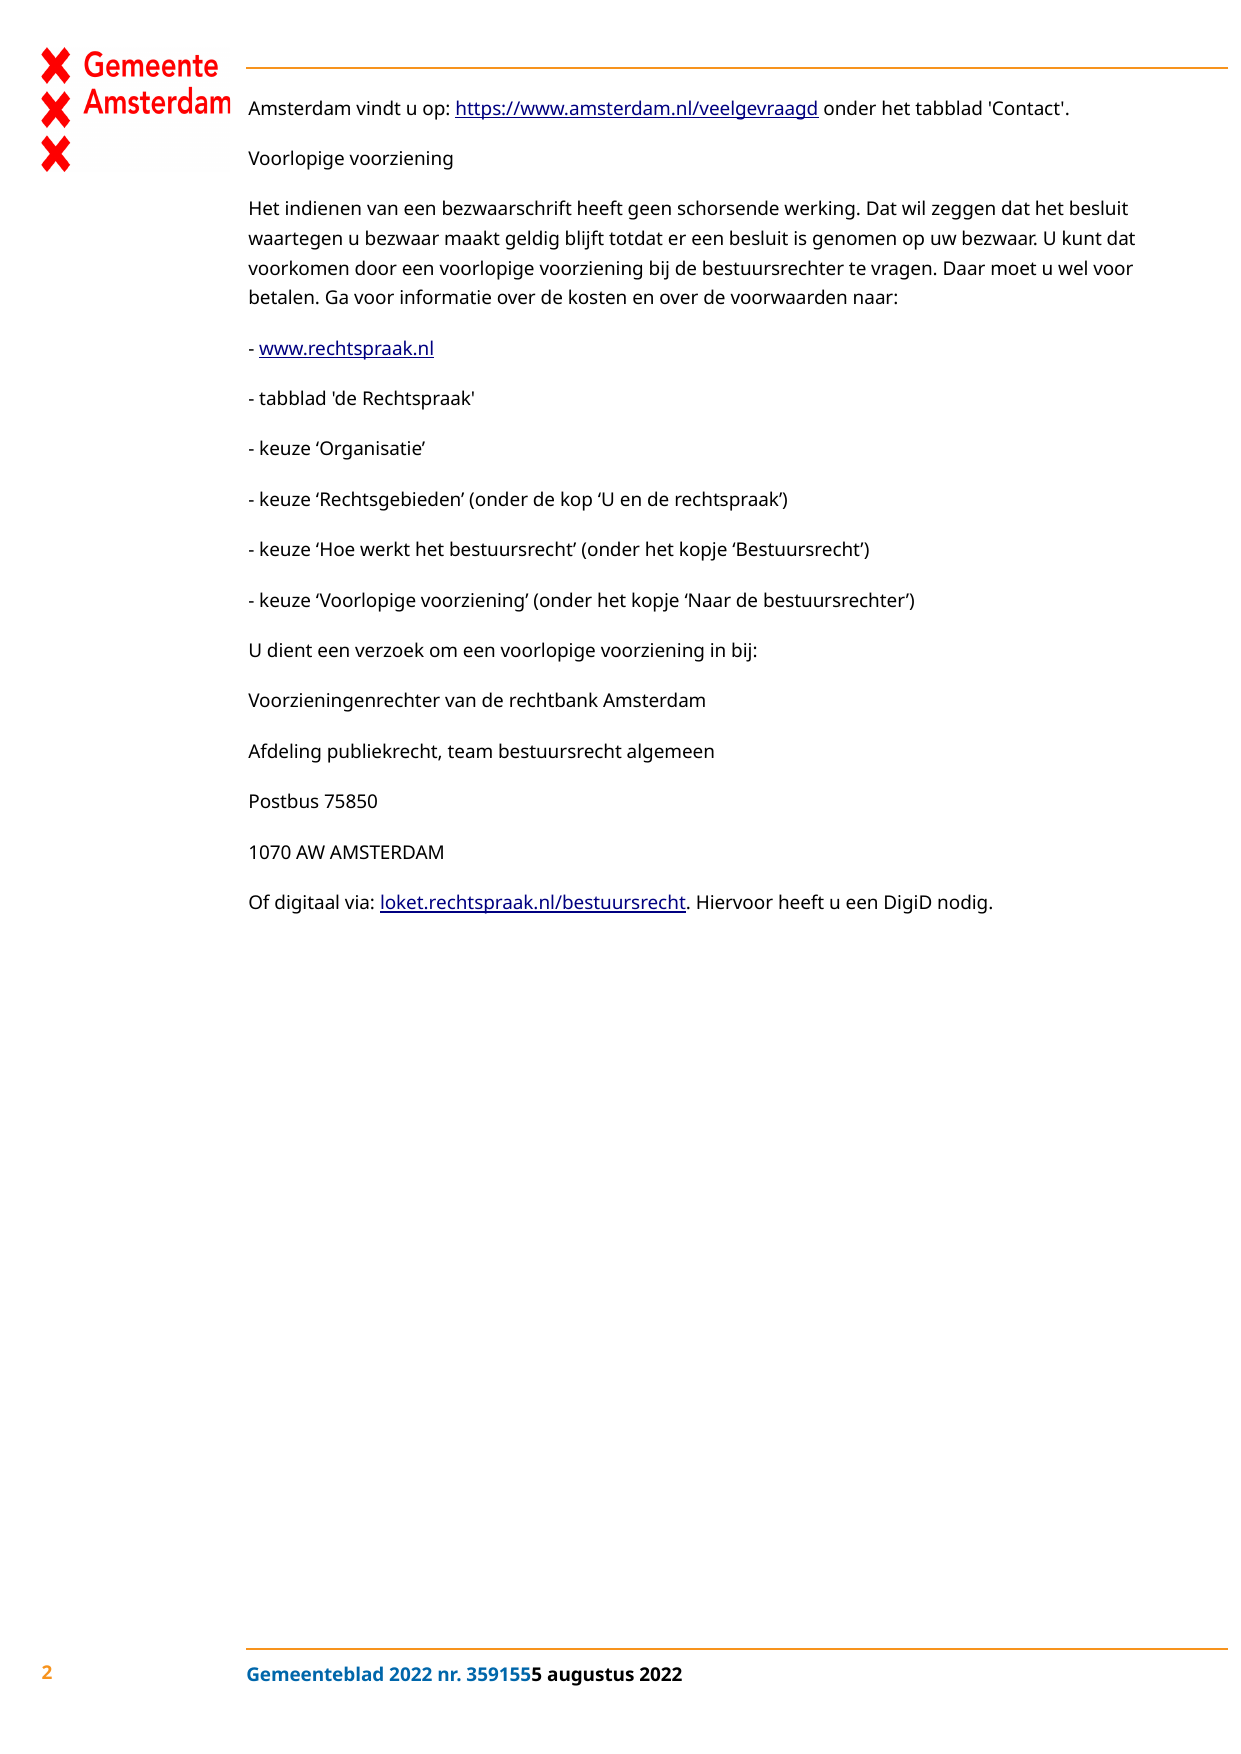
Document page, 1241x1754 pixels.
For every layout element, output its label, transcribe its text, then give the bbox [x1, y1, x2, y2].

text Voorzieningenrechter van de rechtbank Amsterdam [248, 688, 1152, 713]
text Het indienen van een bezwaarschrift heeft geen schorsende werking. Dat wil zeggen dat het besluit waartegen u bezwaar maakt geldig blijft totdat er een besluit is genomen op uw bezwaar. U kunt dat voorkomen door een voorlopige voorziening bij de bestuursrechter te vragen. Daar moet u wel voor betalen. Ga voor informatie over de kosten en over de voorwaarden naar: [248, 196, 1152, 310]
text Postbus 75850 [248, 788, 1152, 814]
text - keuze ‘Organisatie’ [248, 436, 1152, 461]
text - keuze ‘Rechtsgebieden’ (onder de kop ‘U en de rechtspraak’) [248, 486, 1152, 512]
text - keuze ‘Hoe werkt het bestuursrecht’ (onder het kopje ‘Bestuursrecht’) [248, 536, 1152, 562]
text 1070 AW AMSTERDAM [248, 839, 1152, 865]
picture [41, 47, 231, 172]
text Amsterdam vindt u op: https://www.amsterdam.nl/veelgevraagd onder het tabblad 'Contact'. [248, 95, 1152, 121]
text - www.rechtspraak.nl [248, 335, 1152, 361]
text - keuze ‘Voorlopige voorziening’ (onder het kopje ‘Naar de bestuursrechter’) [248, 587, 1152, 613]
text Of digitaal via: loket.rechtspraak.nl/bestuursrecht. Hiervoor heeft u een DigiD nodig. [248, 889, 1152, 915]
text Voorlopige voorziening [248, 145, 1152, 171]
text Afdeling publiekrecht, team bestuursrecht algemeen [248, 738, 1152, 764]
text - tabblad 'de Rechtspraak' [248, 385, 1152, 411]
text U dient een verzoek om een voorlopige voorziening in bij: [248, 637, 1152, 663]
